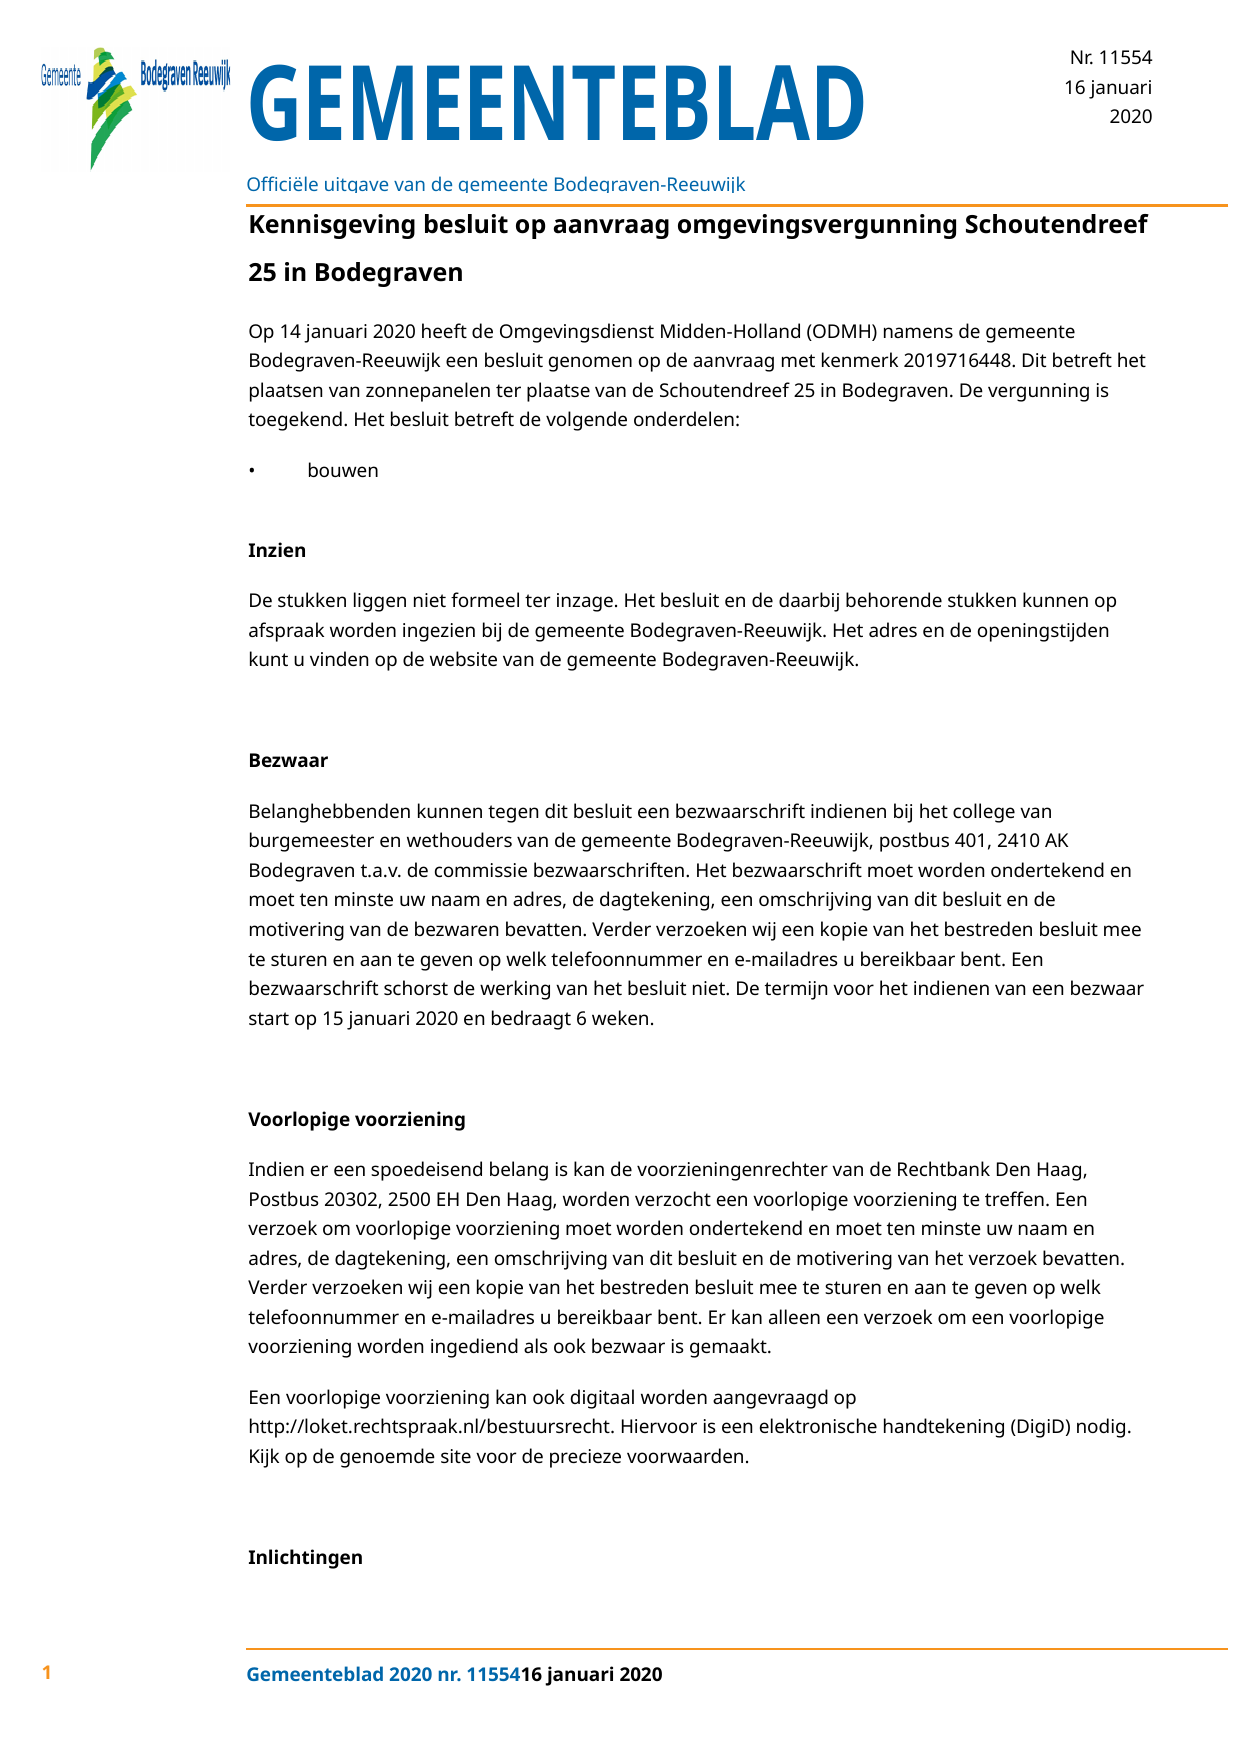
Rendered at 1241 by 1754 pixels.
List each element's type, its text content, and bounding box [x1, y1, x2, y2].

text Op 14 januari 2020 heeft de Omgevingsdienst Midden-Holland (ODMH) namens de gemeente Bodegraven-Reeuwijk een besluit genomen op de aanvraag met kenmerk 2019716448. Dit betreft het plaatsen van zonnepanelen ter plaatse van de Schoutendreef 25 in Bodegraven. De vergunning is toegekend. Het besluit betreft de volgende onderdelen: [248, 318, 1152, 432]
text De stukken liggen niet formeel ter inzage. Het besluit en de daarbij behorende stukken kunnen op afspraak worden ingezien bij de gemeente Bodegraven-Reeuwijk. Het adres en de openingstijden kunt u vinden op de website van de gemeente Bodegraven-Reeuwijk. [248, 587, 1152, 672]
text Inzien [248, 537, 1152, 563]
text Bezwaar [248, 747, 1152, 773]
picture [41, 47, 231, 172]
text Een voorlopige voorziening kan ook digitaal worden aangevraagd op http://loket.rechtspraak.nl/bestuursrecht. Hiervoor is een elektronische handtekening (DigiD) nodig. Kijk op de genoemde site voor de precieze voorwaarden. [248, 1384, 1152, 1469]
text Inlichtingen [248, 1544, 1152, 1570]
text Belanghebbenden kunnen tegen dit besluit een bezwaarschrift indienen bij het college van burgemeester en wethouders van de gemeente Bodegraven-Reeuwijk, postbus 401, 2410 AK Bodegraven t.a.v. de commissie bezwaarschriften. Het bezwaarschrift moet worden ondertekend en moet ten minste uw naam en adres, de dagtekening, een omschrijving van dit besluit en de motivering van de bezwaren bevatten. Verder verzoeken wij een kopie van het bestreden besluit mee te sturen en aan te geven op welk telefoonnummer en e-mailadres u bereikbaar bent. Een bezwaarschrift schorst de werking van het besluit niet. De termijn voor het indienen van een bezwaar start op 15 januari 2020 en bedraagt 6 weken. [248, 798, 1152, 1031]
text Voorlopige voorziening [248, 1106, 1152, 1132]
text Kennisgeving besluit op aanvraag omgevingsvergunning Schoutendreef 25 in Bodegraven [248, 207, 1152, 288]
list bouwen [248, 457, 1152, 483]
text Indien er een spoedeisend belang is kan de voorzieningenrechter van de Rechtbank Den Haag, Postbus 20302, 2500 EH Den Haag, worden verzocht een voorlopige voorziening te treffen. Een verzoek om voorlopige voorziening moet worden ondertekend en moet ten minste uw naam en adres, de dagtekening, een omschrijving van dit besluit en de motivering van het verzoek bevatten. Verder verzoeken wij een kopie van het bestreden besluit mee te sturen en aan te geven op welk telefoonnummer en e-mailadres u bereikbaar bent. Er kan alleen een verzoek om een voorlopige voorziening worden ingediend als ook bezwaar is gemaakt. [248, 1156, 1152, 1359]
